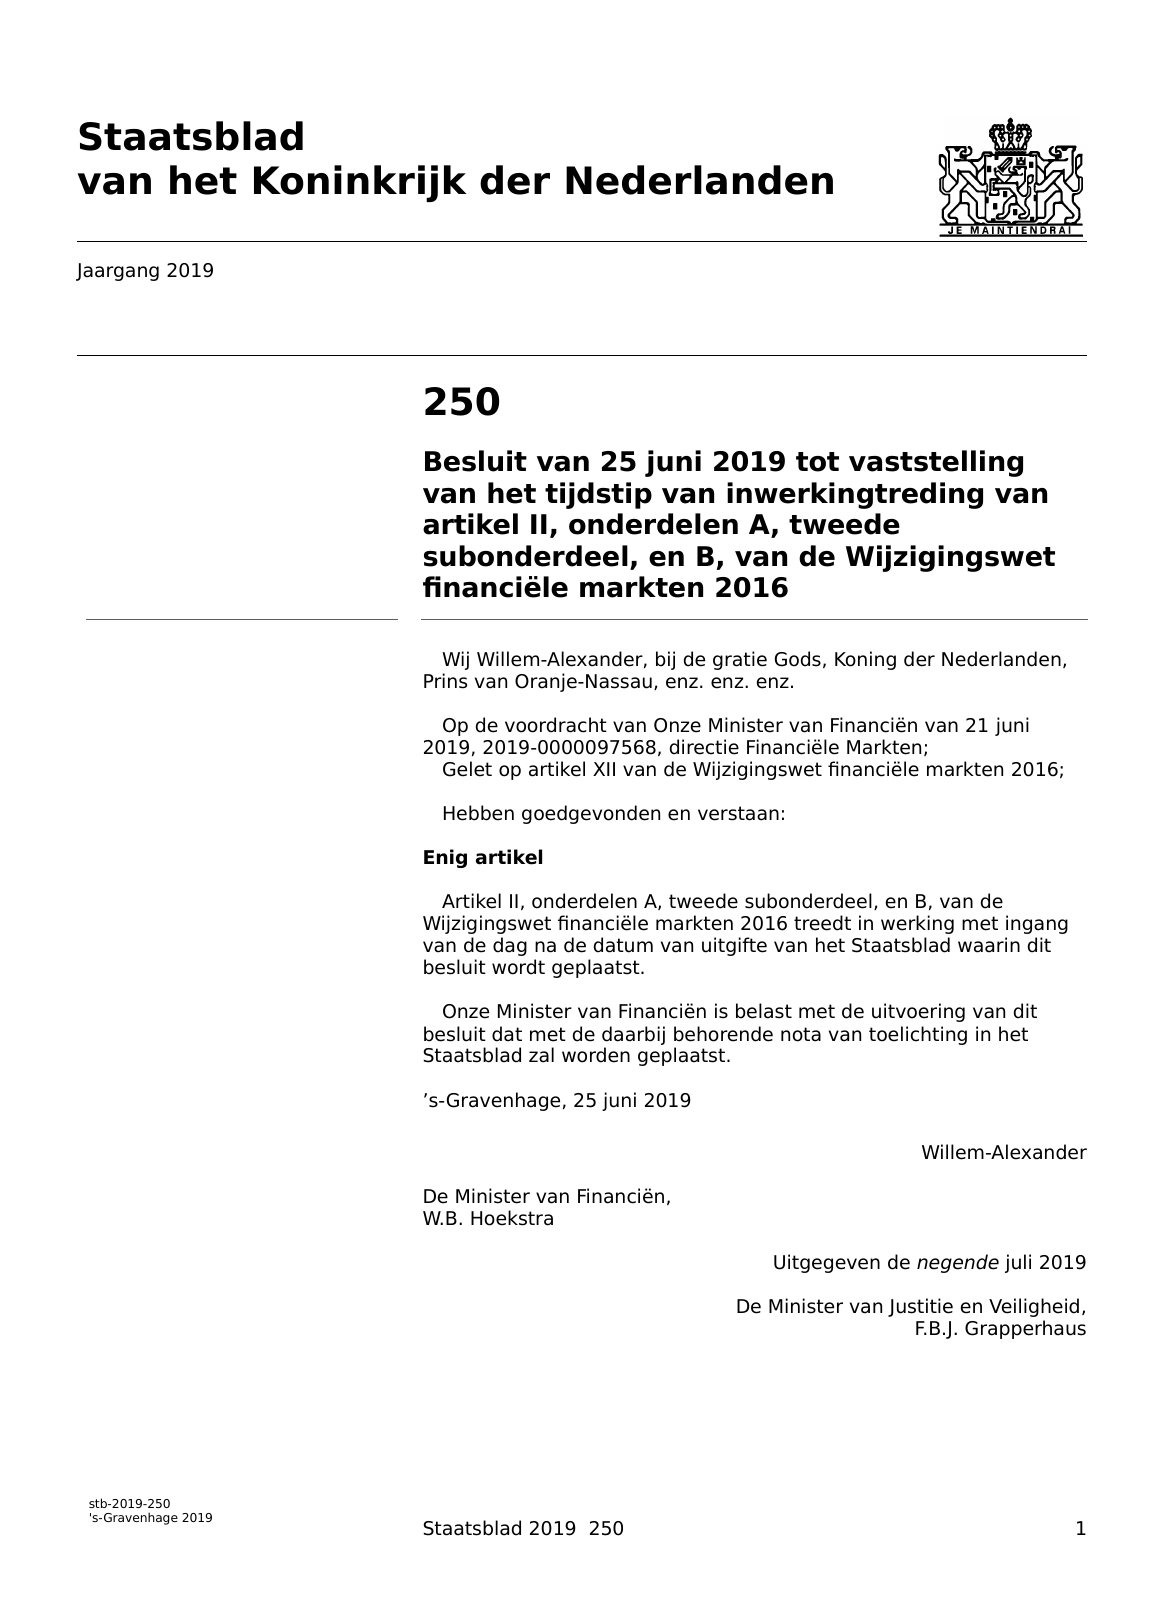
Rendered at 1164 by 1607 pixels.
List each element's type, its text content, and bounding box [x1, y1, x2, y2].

text Wij Willem-Alexander, bij de gratie Gods, Koning der Nederlanden, Prins van Oranje-Nassau, enz. enz. enz. [422, 649, 1087, 693]
text stb-2019-250 [88, 1497, 323, 1511]
text Artikel II, onderdelen A, tweede subonderdeel, en B, van de Wijzigingswet financiële markten 2016 treedt in werking met ingang van de dag na de datum van uitgifte van het Staatsblad waarin dit besluit wordt geplaatst. [422, 891, 1087, 979]
text ’s-Gravenhage, 25 juni 2019 [422, 1089, 1087, 1112]
text Hebben goedgevonden en verstaan: [422, 803, 1087, 825]
table_header [886, 100, 1087, 241]
text Willem-Alexander [422, 1142, 1087, 1163]
text De Minister van Financiën, W.B. Hoekstra [422, 1186, 1087, 1230]
text 's-Gravenhage 2019 [88, 1511, 323, 1525]
text Uitgegeven de negende juli 2019 [422, 1252, 1087, 1274]
subtitle 250 [422, 381, 1087, 424]
text Gelet op artikel XII van de Wijzigingswet financiële markten 2016; [422, 759, 1087, 781]
table_header Staatsblad van het Koninkrijk der Nederlanden [77, 100, 886, 241]
text Besluit van 25 juni 2019 tot vaststelling van het tijdstip van inwerkingtreding van artikel II, onderdelen A, tweede subonderdeel, en B, van de Wijzigingswet financiële markten 2016 [422, 447, 1087, 604]
picture [936, 115, 1087, 240]
text De Minister van Justitie en Veiligheid, F.B.J. Grapperhaus [422, 1296, 1087, 1340]
table_cell Jaargang 2019 [77, 242, 1087, 355]
subtitle Enig artikel [422, 847, 1087, 869]
text Op de voordracht van Onze Minister van Financiën van 21 juni 2019, 2019-0000097568, directie Financiële Markten; [422, 715, 1087, 759]
text Onze Minister van Financiën is belast met de uitvoering van dit besluit dat met de daarbij behorende nota van toelichting in het Staatsblad zal worden geplaatst. [422, 1001, 1087, 1067]
